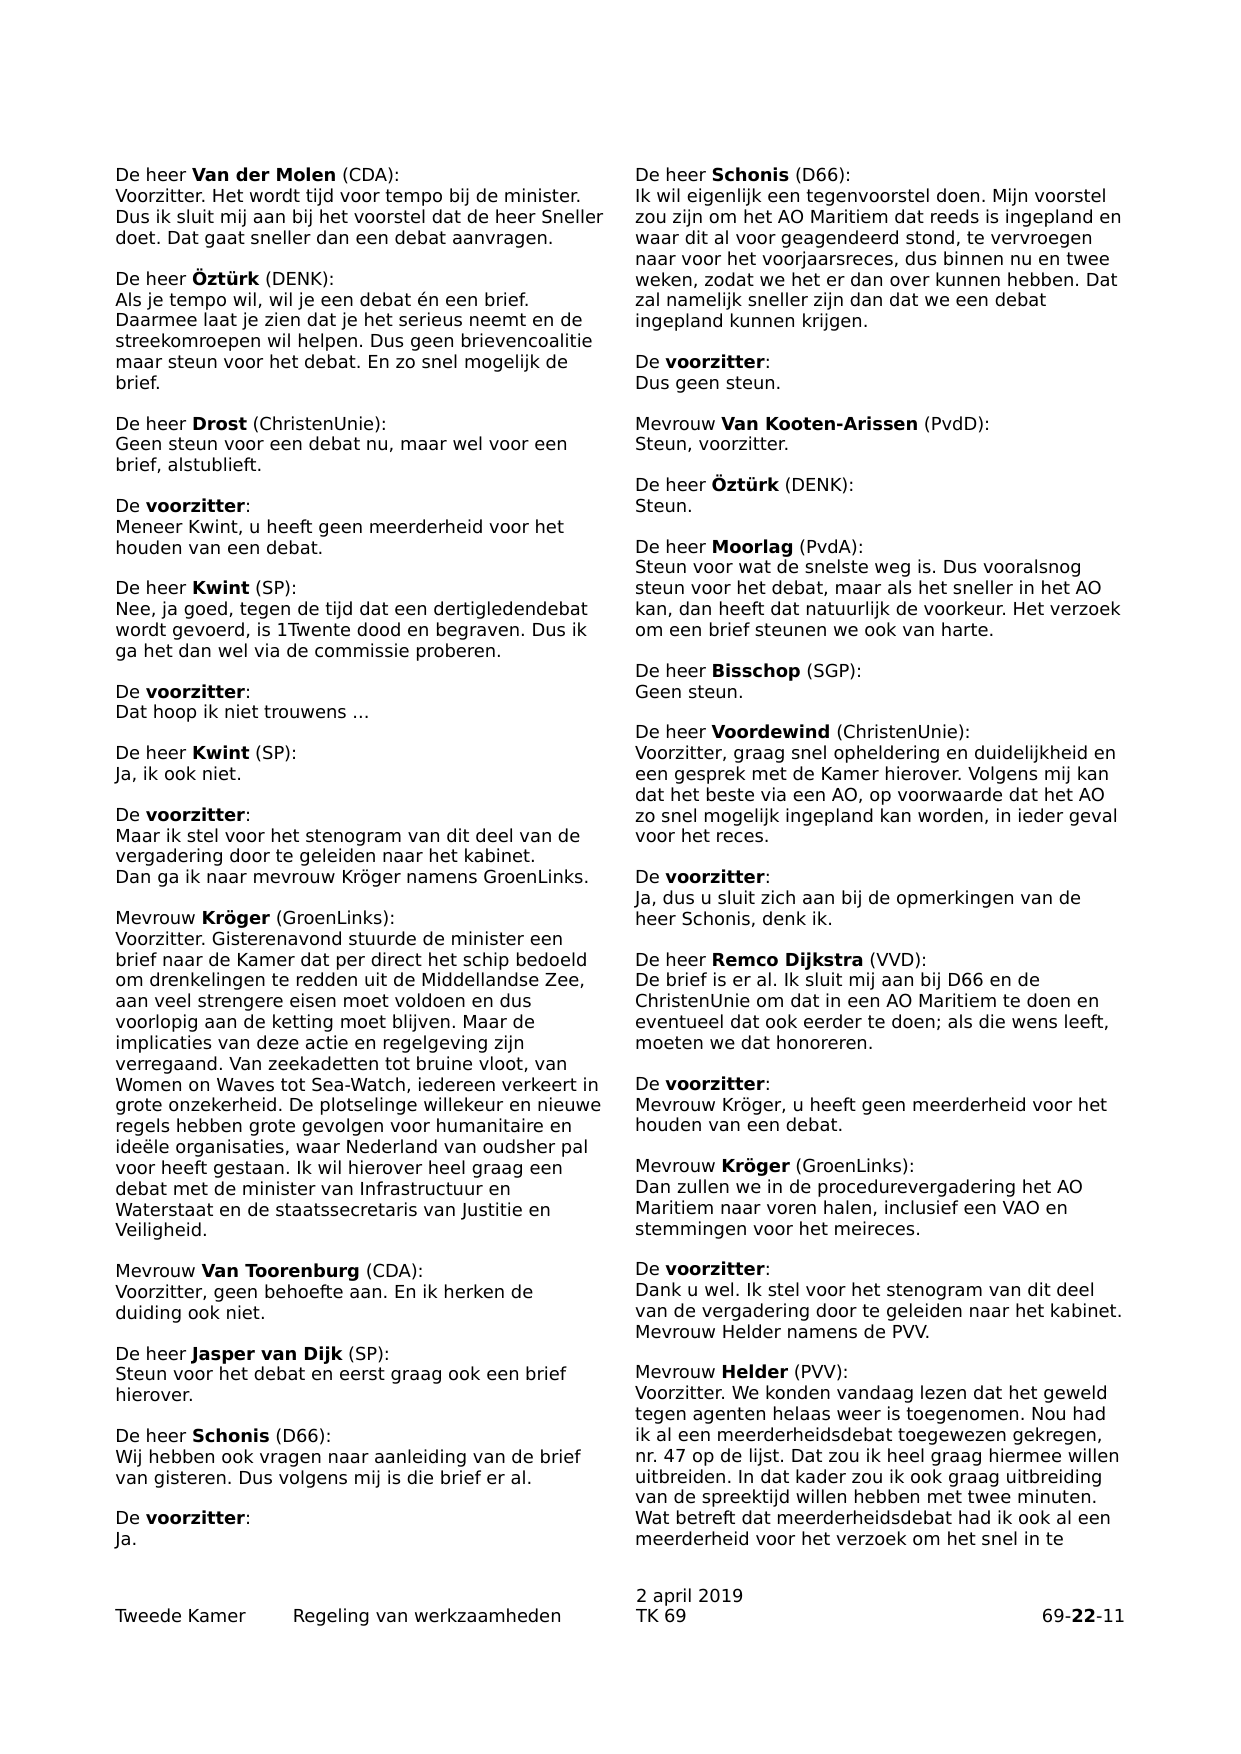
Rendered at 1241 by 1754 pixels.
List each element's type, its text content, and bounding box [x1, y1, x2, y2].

text Steun voor wat de snelste weg is. Dus vooralsnog steun voor het debat, maar als het sneller in het AO kan, dan heeft dat natuurlijk de voorkeur. Het verzoek om een brief steunen we ook van harte. [635, 557, 1125, 641]
text Dan zullen we in de procedurevergadering het AO Maritiem naar voren halen, inclusief een VAO en stemmingen voor het meireces. [635, 1177, 1125, 1239]
text Mevrouw Helder namens de PVV. [635, 1322, 1125, 1342]
text De heer Bisschop (SGP): [635, 661, 1125, 681]
text De voorzitter: [115, 804, 605, 825]
text Steun voor het debat en eerst graag ook een brief hierover. [115, 1364, 605, 1406]
text Maar ik stel voor het stenogram van dit deel van de vergadering door te geleiden naar het kabinet. [115, 825, 605, 867]
text Meneer Kwint, u heeft geen meerderheid voor het houden van een debat. [115, 517, 605, 558]
text Ja, ik ook niet. [115, 764, 605, 784]
text Dan ga ik naar mevrouw Kröger namens GroenLinks. [115, 867, 605, 888]
text Mevrouw Helder (PVV): [635, 1362, 1125, 1383]
text De voorzitter: [635, 352, 1125, 373]
text De heer Drost (ChristenUnie): [115, 413, 605, 434]
text Voorzitter. We konden vandaag lezen dat het geweld tegen agenten helaas weer is toegenomen. Nou had ik al een meerderheidsdebat toegewezen gekregen, nr. 47 op de lijst. Dat zou ik heel graag hiermee willen uitbreiden. In dat kader zou ik ook graag uitbreiding van de spreektijd willen hebben met twee minuten. Wat betreft dat meerderheidsdebat had ik ook al een meerderheid voor het verzoek om het snel in te [635, 1383, 1125, 1550]
text De brief is er al. Ik sluit mij aan bij D66 en de ChristenUnie om dat in een AO Maritiem te doen en eventueel dat ook eerder te doen; als die wens leeft, moeten we dat honoreren. [635, 970, 1125, 1053]
text De voorzitter: [115, 496, 605, 517]
text Mevrouw Kröger, u heeft geen meerderheid voor het houden van een debat. [635, 1094, 1125, 1136]
text Wij hebben ook vragen naar aanleiding van de brief van gisteren. Dus volgens mij is die brief er al. [115, 1447, 605, 1488]
text De heer Öztürk (DENK): [635, 475, 1125, 496]
text De heer Kwint (SP): [115, 743, 605, 764]
text De voorzitter: [635, 867, 1125, 888]
text Voorzitter, graag snel opheldering en duidelijkheid en een gesprek met de Kamer hierover. Volgens mij kan dat het beste via een AO, op voorwaarde dat het AO zo snel mogelijk ingepland kan worden, in ieder geval voor het reces. [635, 743, 1125, 847]
text Dank u wel. Ik stel voor het stenogram van dit deel van de vergadering door te geleiden naar het kabinet. [635, 1280, 1125, 1322]
text De heer Voordewind (ChristenUnie): [635, 722, 1125, 743]
text De voorzitter: [115, 1508, 605, 1529]
text Nee, ja goed, tegen de tijd dat een dertigledendebat wordt gevoerd, is 1Twente dood en begraven. Dus ik ga het dan wel via de commissie proberen. [115, 599, 605, 661]
text Voorzitter. Gisterenavond stuurde de minister een brief naar de Kamer dat per direct het schip bedoeld om drenkelingen te redden uit de Middellandse Zee, aan veel strengere eisen moet voldoen en dus voorlopig aan de ketting moet blijven. Maar de implicaties van deze actie en regelgeving zijn verregaand. Van zeekadetten tot bruine vloot, van Women on Waves tot Sea-Watch, iedereen verkeert in grote onzekerheid. De plotselinge willekeur en nieuwe regels hebben grote gevolgen voor humanitaire en ideële organisaties, waar Nederland van oudsher pal voor heeft gestaan. Ik wil hierover heel graag een debat met de minister van Infrastructuur en Waterstaat en de staatssecretaris van Justitie en Veiligheid. [115, 928, 605, 1241]
text De heer Jasper van Dijk (SP): [115, 1343, 605, 1364]
text Steun. [635, 496, 1125, 517]
text Voorzitter, geen behoefte aan. En ik herken de duiding ook niet. [115, 1282, 605, 1323]
text De heer Kwint (SP): [115, 578, 605, 599]
text Ik wil eigenlijk een tegenvoorstel doen. Mijn voorstel zou zijn om het AO Maritiem dat reeds is ingepland en waar dit al voor geagendeerd stond, te vervroegen naar voor het voorjaarsreces, dus binnen nu en twee weken, zodat we het er dan over kunnen hebben. Dat zal namelijk sneller zijn dan dat we een debat ingepland kunnen krijgen. [635, 186, 1125, 332]
text Mevrouw Van Toorenburg (CDA): [115, 1261, 605, 1282]
text De heer Moorlag (PvdA): [635, 537, 1125, 557]
text De voorzitter: [635, 1259, 1125, 1280]
text Als je tempo wil, wil je een debat én een brief. Daarmee laat je zien dat je het serieus neemt en de streekomroepen wil helpen. Dus geen brievencoalitie maar steun voor het debat. En zo snel mogelijk de brief. [115, 289, 605, 393]
text Voorzitter. Het wordt tijd voor tempo bij de minister. Dus ik sluit mij aan bij het voorstel dat de heer Sneller doet. Dat gaat sneller dan een debat aanvragen. [115, 186, 605, 248]
text Dus geen steun. [635, 373, 1125, 393]
text Mevrouw Van Kooten-Arissen (PvdD): [635, 413, 1125, 434]
text De heer Schonis (D66): [635, 165, 1125, 186]
text Geen steun. [635, 681, 1125, 702]
text Mevrouw Kröger (GroenLinks): [635, 1156, 1125, 1177]
text De voorzitter: [635, 1073, 1125, 1094]
text De heer Öztürk (DENK): [115, 268, 605, 289]
text Ja. [115, 1529, 605, 1550]
text De heer Remco Dijkstra (VVD): [635, 949, 1125, 970]
text De heer Van der Molen (CDA): [115, 165, 605, 186]
text Ja, dus u sluit zich aan bij de opmerkingen van de heer Schonis, denk ik. [635, 888, 1125, 929]
text De voorzitter: [115, 681, 605, 702]
text De heer Schonis (D66): [115, 1426, 605, 1447]
text Geen steun voor een debat nu, maar wel voor een brief, alstublieft. [115, 434, 605, 476]
text Mevrouw Kröger (GroenLinks): [115, 908, 605, 928]
text Steun, voorzitter. [635, 434, 1125, 455]
text Dat hoop ik niet trouwens ... [115, 702, 605, 723]
